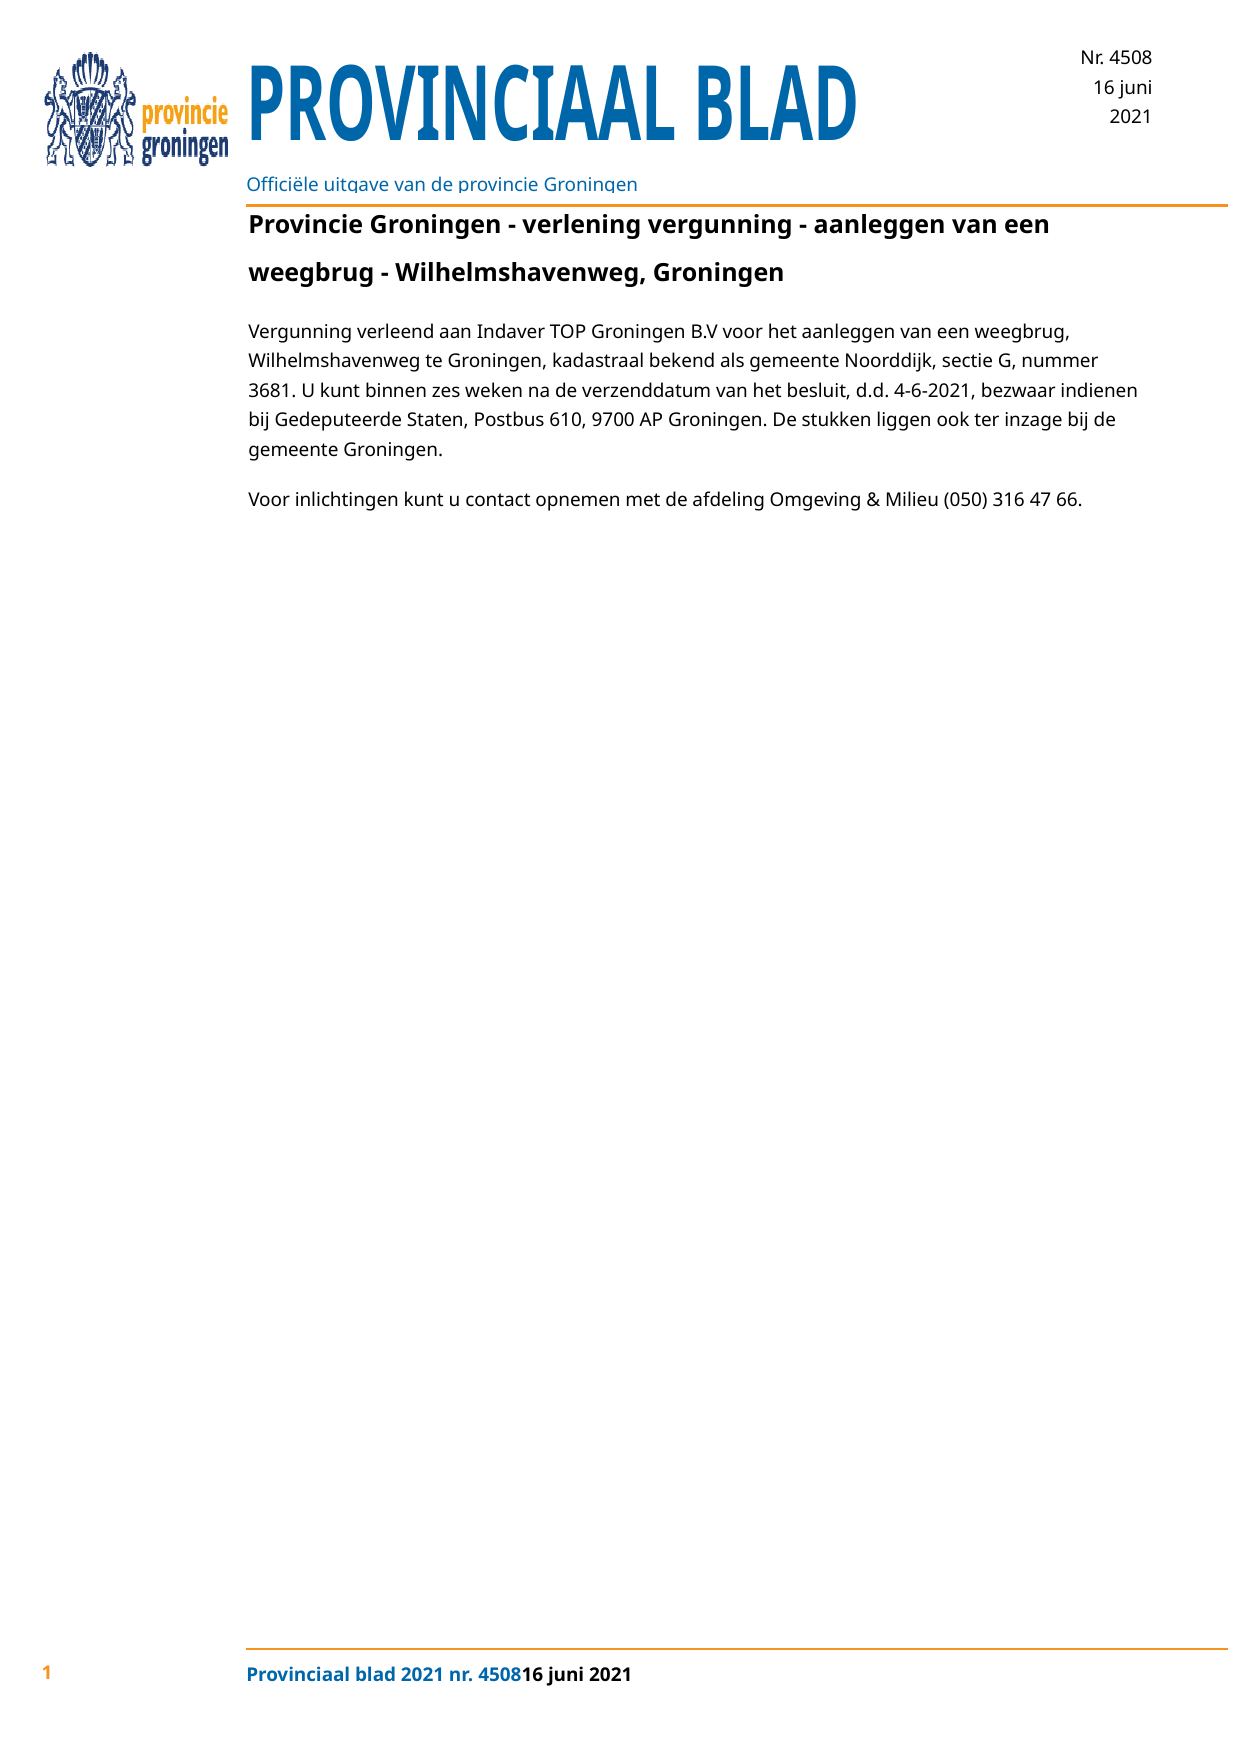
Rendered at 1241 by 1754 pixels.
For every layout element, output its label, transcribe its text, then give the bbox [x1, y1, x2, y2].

text Vergunning verleend aan Indaver TOP Groningen B.V voor het aanleggen van een weegbrug, Wilhelmshavenweg te Groningen, kadastraal bekend als gemeente Noorddijk, sectie G, nummer 3681. U kunt binnen zes weken na de verzenddatum van het besluit, d.d. 4-6-2021, bezwaar indienen bij Gedeputeerde Staten, Postbus 610, 9700 AP Groningen. De stukken liggen ook ter inzage bij de gemeente Groningen. [248, 318, 1152, 462]
text Voor inlichtingen kunt u contact opnemen met de afdeling Omgeving & Milieu (050) 316 47 66. [248, 487, 1152, 512]
picture [41, 47, 231, 172]
text Provincie Groningen - verlening vergunning - aanleggen van een weegbrug - Wilhelmshavenweg, Groningen [248, 207, 1152, 288]
